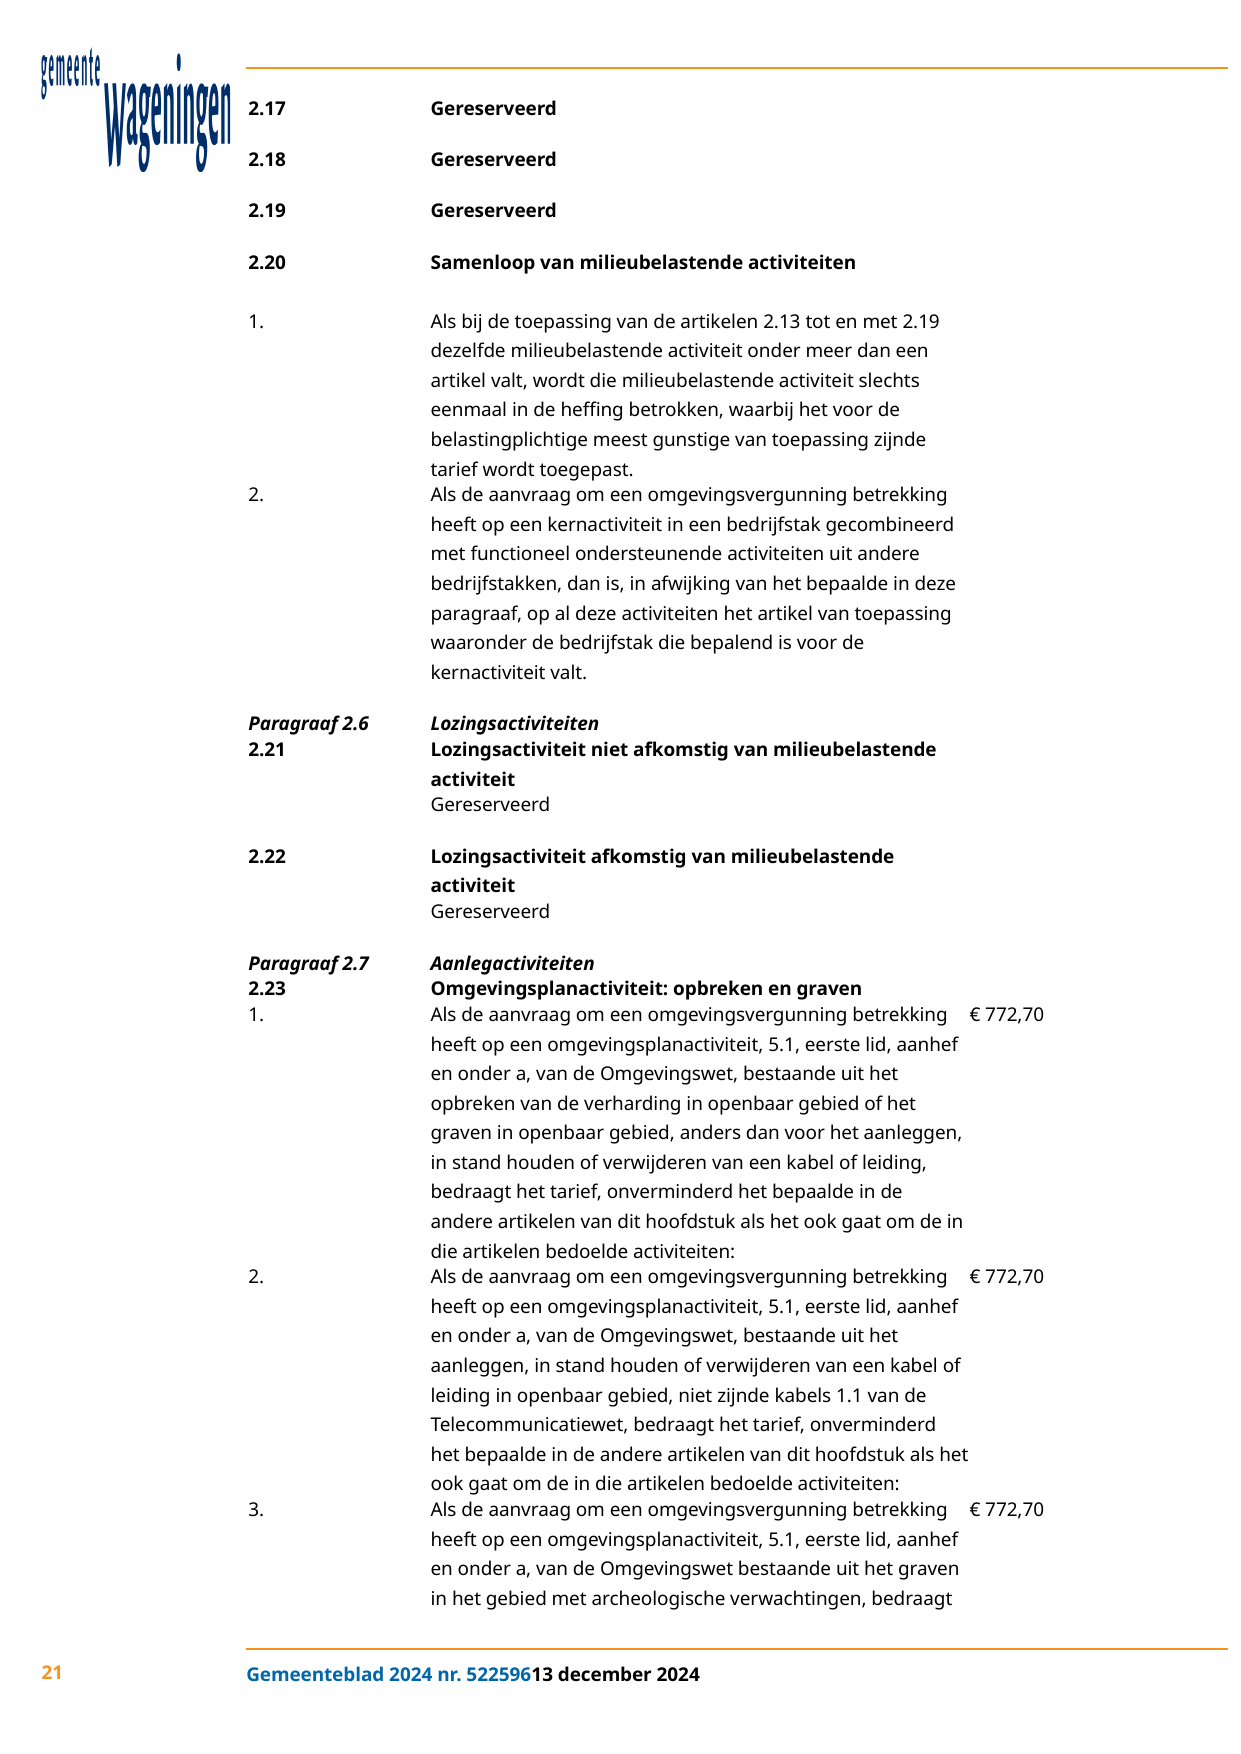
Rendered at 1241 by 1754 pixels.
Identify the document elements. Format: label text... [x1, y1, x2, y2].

table_cell [969, 95, 1152, 121]
table_cell € 772,70 [969, 1496, 1152, 1611]
table_cell [969, 924, 1152, 950]
table_cell [248, 817, 430, 843]
table_cell [248, 224, 430, 249]
table_cell 2.19 [248, 198, 430, 223]
table_cell 2.17 [248, 95, 430, 121]
table_cell 3. [248, 1496, 430, 1611]
table_cell Als de aanvraag om een omgevingsvergunning betrekking heeft op een omgevingsplanactiviteit, 5.1, eerste lid, aanhef en onder a, van de Omgevingswet, bestaande uit het aanleggen, in stand houden of verwijderen van een kabel of leiding in openbaar gebied, niet zijnde kabels 1.1 van de Telecommunicatiewet, bedraagt het tarief, onverminderd het bepaalde in de andere artikelen van dit hoofdstuk als het ook gaat om de in die artikelen bedoelde activiteiten: [430, 1264, 969, 1496]
table_cell 2.23 [248, 975, 430, 1001]
table_cell [430, 224, 969, 249]
table_cell Omgevingsplanactiviteit: opbreken en graven [430, 975, 969, 1001]
table_cell Paragraaf 2.6 [248, 710, 430, 736]
table_cell [969, 249, 1152, 275]
table_cell [430, 121, 969, 146]
table_cell [969, 975, 1152, 1001]
table_cell [969, 736, 1152, 791]
table_cell € 772,70 [969, 1264, 1152, 1496]
table_cell [248, 791, 430, 817]
table_cell [969, 172, 1152, 198]
table_cell Als de aanvraag om een omgevingsvergunning betrekking heeft op een omgevingsplanactiviteit, 5.1, eerste lid, aanhef en onder a, van de Omgevingswet bestaande uit het graven in het gebied met archeologische verwachtingen, bedraagt [430, 1496, 969, 1611]
table_cell [969, 481, 1152, 685]
table_cell [430, 685, 969, 710]
table_cell Als de aanvraag om een omgevingsvergunning betrekking heeft op een kernactiviteit in een bedrijfstak gecombineerd met functioneel ondersteunende activiteiten uit andere bedrijfstakken, dan is, in afwijking van het bepaalde in deze paragraaf, op al deze activiteiten het artikel van toepassing waaronder de bedrijfstak die bepalend is voor de kernactiviteit valt. [430, 481, 969, 685]
table_cell [969, 817, 1152, 843]
table_cell Paragraaf 2.7 [248, 950, 430, 975]
table_cell [969, 898, 1152, 924]
table_cell Gereserveerd [430, 791, 969, 817]
table_cell Lozingsactiviteit afkomstig van milieubelastende activiteit [430, 843, 969, 898]
table_cell Samenloop van milieubelastende activiteiten [430, 249, 969, 275]
table_header 1. [248, 308, 430, 481]
table_cell [969, 198, 1152, 223]
table_header [969, 308, 1152, 481]
table_cell [248, 898, 430, 924]
table_header Als bij de toepassing van de artikelen 2.13 tot en met 2.19 dezelfde milieubelastende activiteit onder meer dan een artikel valt, wordt die milieubelastende activiteit slechts eenmaal in de heffing betrokken, waarbij het voor de belastingplichtige meest gunstige van toepassing zijnde tarief wordt toegepast. [430, 308, 969, 481]
table_cell [248, 121, 430, 146]
table_cell [969, 950, 1152, 975]
table_cell [969, 791, 1152, 817]
table_cell Gereserveerd [430, 95, 969, 121]
table_cell 2.18 [248, 146, 430, 172]
table_cell Gereserveerd [430, 198, 969, 223]
table_cell 2.20 [248, 249, 430, 275]
table_cell [430, 924, 969, 950]
table_cell € 772,70 [969, 1001, 1152, 1263]
table_cell [969, 685, 1152, 710]
table_cell 2.21 [248, 736, 430, 791]
table_cell [430, 172, 969, 198]
picture [41, 47, 231, 172]
table_cell 2. [248, 481, 430, 685]
table_cell [248, 924, 430, 950]
table_cell [969, 843, 1152, 898]
table_cell Lozingsactiviteiten [430, 710, 969, 736]
table_cell Als de aanvraag om een omgevingsvergunning betrekking heeft op een omgevingsplanactiviteit, 5.1, eerste lid, aanhef en onder a, van de Omgevingswet, bestaande uit het opbreken van de verharding in openbaar gebied of het graven in openbaar gebied, anders dan voor het aanleggen, in stand houden of verwijderen van een kabel of leiding, bedraagt het tarief, onverminderd het bepaalde in de andere artikelen van dit hoofdstuk als het ook gaat om de in die artikelen bedoelde activiteiten: [430, 1001, 969, 1263]
table_cell [969, 710, 1152, 736]
table_cell [248, 685, 430, 710]
table_cell Gereserveerd [430, 146, 969, 172]
table_cell Lozingsactiviteit niet afkomstig van milieubelastende activiteit [430, 736, 969, 791]
table_cell [969, 121, 1152, 146]
table_cell 2.22 [248, 843, 430, 898]
table_cell 2. [248, 1264, 430, 1496]
table_cell Aanlegactiviteiten [430, 950, 969, 975]
table_cell [969, 224, 1152, 249]
table_cell Gereserveerd [430, 898, 969, 924]
table_cell [430, 817, 969, 843]
table_cell [969, 146, 1152, 172]
table_cell 1. [248, 1001, 430, 1263]
table_cell [248, 172, 430, 198]
